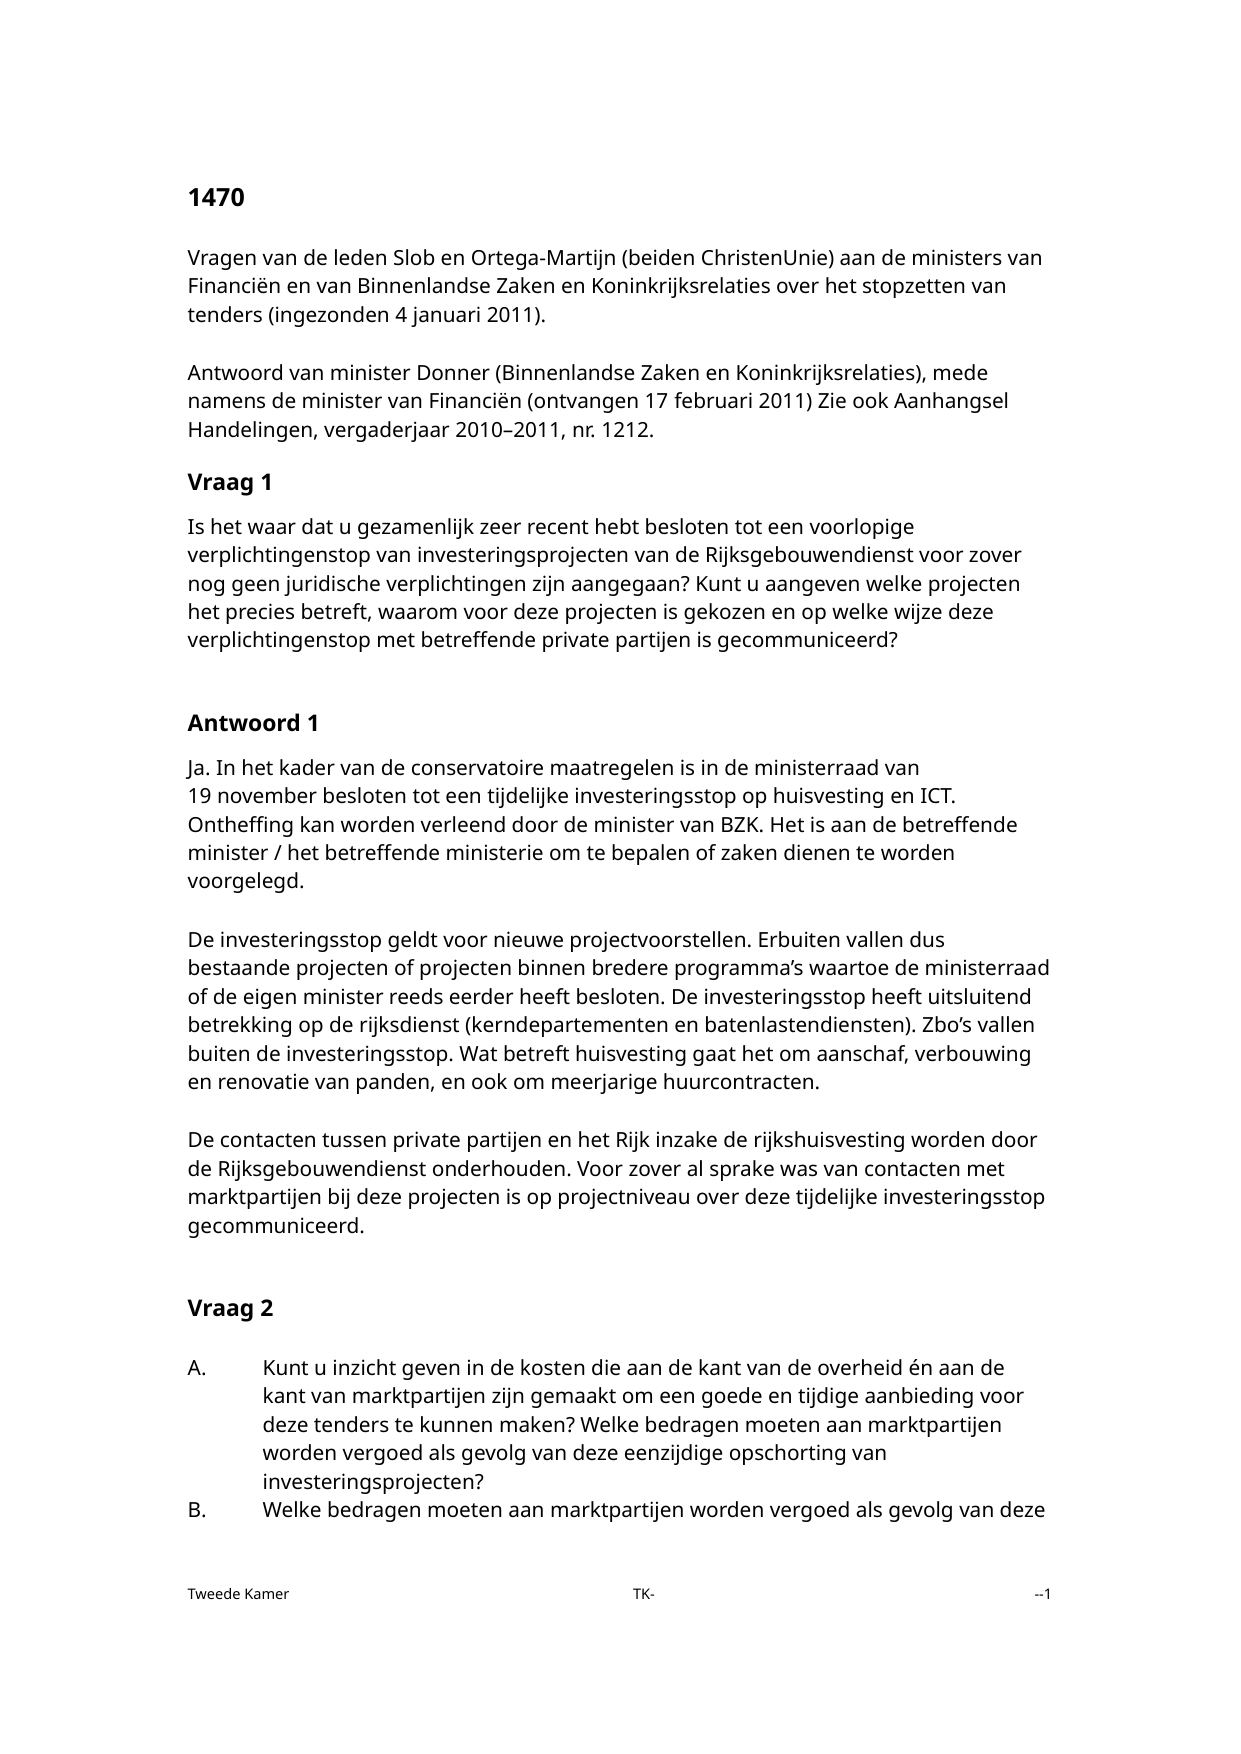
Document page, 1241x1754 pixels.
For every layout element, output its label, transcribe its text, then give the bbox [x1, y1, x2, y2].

text Vragen van de leden Slob en Ortega-Martijn (beiden ChristenUnie) aan de ministers van Financiën en van Binnenlandse Zaken en Koninkrijksrelaties over het stopzetten van tenders (ingezonden 4 januari 2011). [187, 243, 1053, 328]
subtitle Antwoord 1 [187, 707, 1053, 738]
list Welke bedragen moeten aan marktpartijen worden vergoed als gevolg van deze [187, 1495, 1053, 1524]
text Antwoord van minister Donner (Binnenlandse Zaken en Koninkrijksrelaties), mede namens de minister van Financiën (ontvangen 17 februari 2011) Zie ook Aanhangsel Handelingen, vergaderjaar 2010–2011, nr. 1212. [187, 358, 1053, 443]
text De contacten tussen private partijen en het Rijk inzake de rijkshuisvesting worden door de Rijksgebouwendienst onderhouden. Voor zover al sprake was van contacten met marktpartijen bij deze projecten is op projectniveau over deze tijdelijke investeringsstop gecommuniceerd. [187, 1126, 1053, 1239]
text Ja. In het kader van de conservatoire maatregelen is in de ministerraad van 19 november besloten tot een tijdelijke investeringsstop op huisvesting en ICT. Ontheffing kan worden verleend door de minister van BZK. Het is aan de betreffende minister / het betreffende ministerie om te bepalen of zaken dienen te worden voorgelegd. [187, 753, 1053, 895]
text Is het waar dat u gezamenlijk zeer recent hebt besloten tot een voorlopige verplichtingenstop van investeringsprojecten van de Rijksgebouwendienst voor zover nog geen juridische verplichtingen zijn aangegaan? Kunt u aangeven welke projecten het precies betreft, waarom voor deze projecten is gekozen en op welke wijze deze verplichtingenstop met betreffende private partijen is gecommuniceerd? [187, 512, 1053, 654]
text 1470 [187, 179, 1053, 213]
list Kunt u inzicht geven in de kosten die aan de kant van de overheid én aan de kant van marktpartijen zijn gemaakt om een goede en tijdige aanbieding voor deze tenders te kunnen maken? Welke bedragen moeten aan marktpartijen worden vergoed als gevolg van deze eenzijdige opschorting van investeringsprojecten? [187, 1353, 1053, 1495]
subtitle Vraag 2 [187, 1292, 1053, 1323]
subtitle Vraag 1 [187, 466, 1053, 497]
text De investeringsstop geldt voor nieuwe projectvoorstellen. Erbuiten vallen dus bestaande projecten of projecten binnen bredere programma’s waartoe de ministerraad of de eigen minister reeds eerder heeft besloten. De investeringsstop heeft uitsluitend betrekking op de rijksdienst (kerndepartementen en batenlastendiensten). Zbo’s vallen buiten de investeringsstop. Wat betreft huisvesting gaat het om aanschaf, verbouwing en renovatie van panden, en ook om meerjarige huurcontracten. [187, 925, 1053, 1096]
